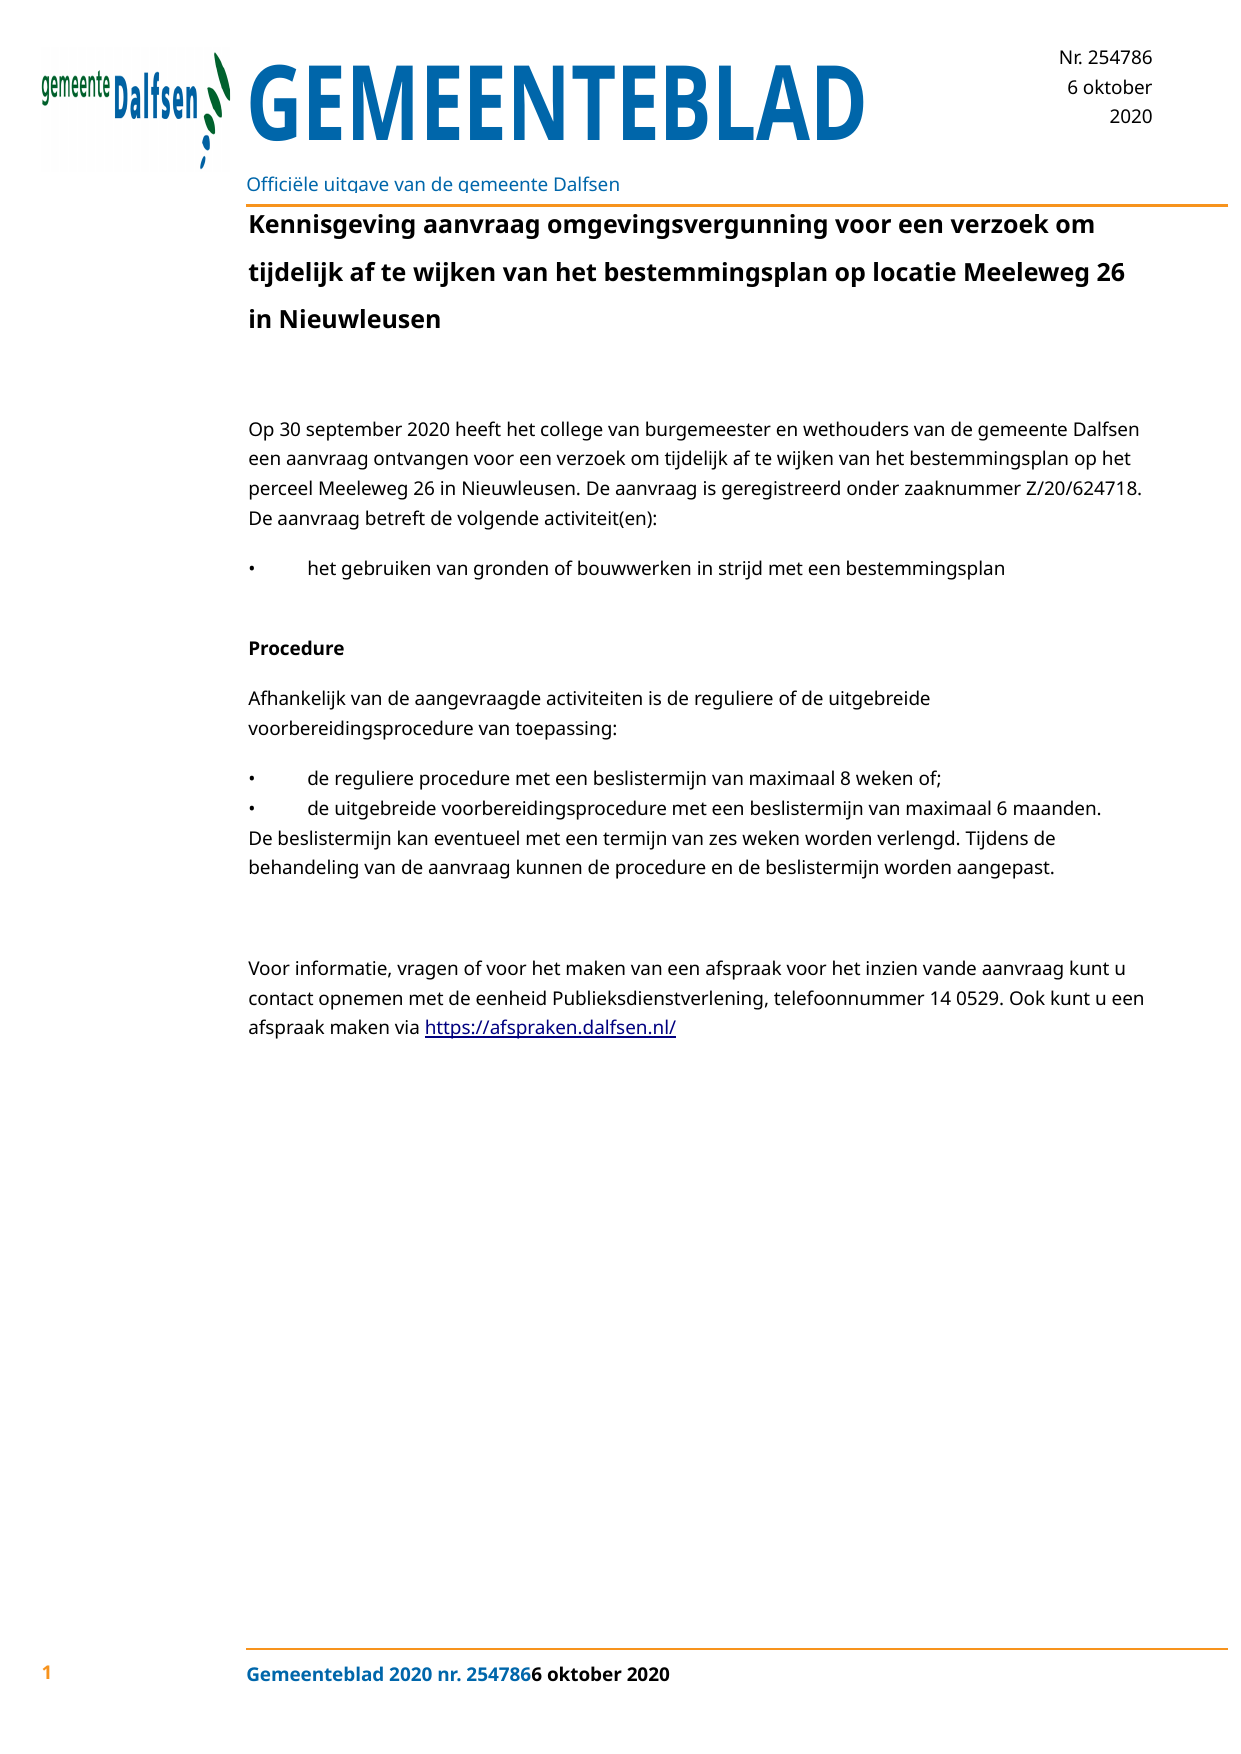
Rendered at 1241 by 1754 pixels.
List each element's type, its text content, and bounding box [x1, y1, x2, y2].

list de reguliere procedure met een beslistermijn van maximaal 8 weken of; [248, 766, 1152, 791]
text Procedure [248, 635, 1152, 661]
list het gebruiken van gronden of bouwwerken in strijd met een bestemmingsplan [248, 555, 1152, 581]
text Afhankelijk van de aangevraagde activiteiten is de reguliere of de uitgebreide voorbereidingsprocedure van toepassing: [248, 686, 1152, 741]
text Kennisgeving aanvraag omgevingsvergunning voor een verzoek om tijdelijk af te wijken van het bestemmingsplan op locatie Meeleweg 26 in Nieuwleusen [248, 207, 1152, 336]
text Voor informatie, vragen of voor het maken van een afspraak voor het inzien vande aanvraag kunt u contact opnemen met de eenheid Publieksdienstverlening, telefoonnummer 14 0529. Ook kunt u een afspraak maken via https://afspraken.dalfsen.nl/ [248, 955, 1152, 1040]
text Op 30 september 2020 heeft het college van burgemeester en wethouders van de gemeente Dalfsen een aanvraag ontvangen voor een verzoek om tijdelijk af te wijken van het bestemmingsplan op het perceel Meeleweg 26 in Nieuwleusen. De aanvraag is geregistreerd onder zaaknummer Z/20/624718. De aanvraag betreft de volgende activiteit(en): [248, 416, 1152, 530]
list de uitgebreide voorbereidingsprocedure met een beslistermijn van maximaal 6 maanden. [248, 795, 1152, 821]
text De beslistermijn kan eventueel met een termijn van zes weken worden verlengd. Tijdens de behandeling van de aanvraag kunnen de procedure en de beslistermijn worden aangepast. [248, 825, 1152, 880]
picture [41, 47, 231, 172]
